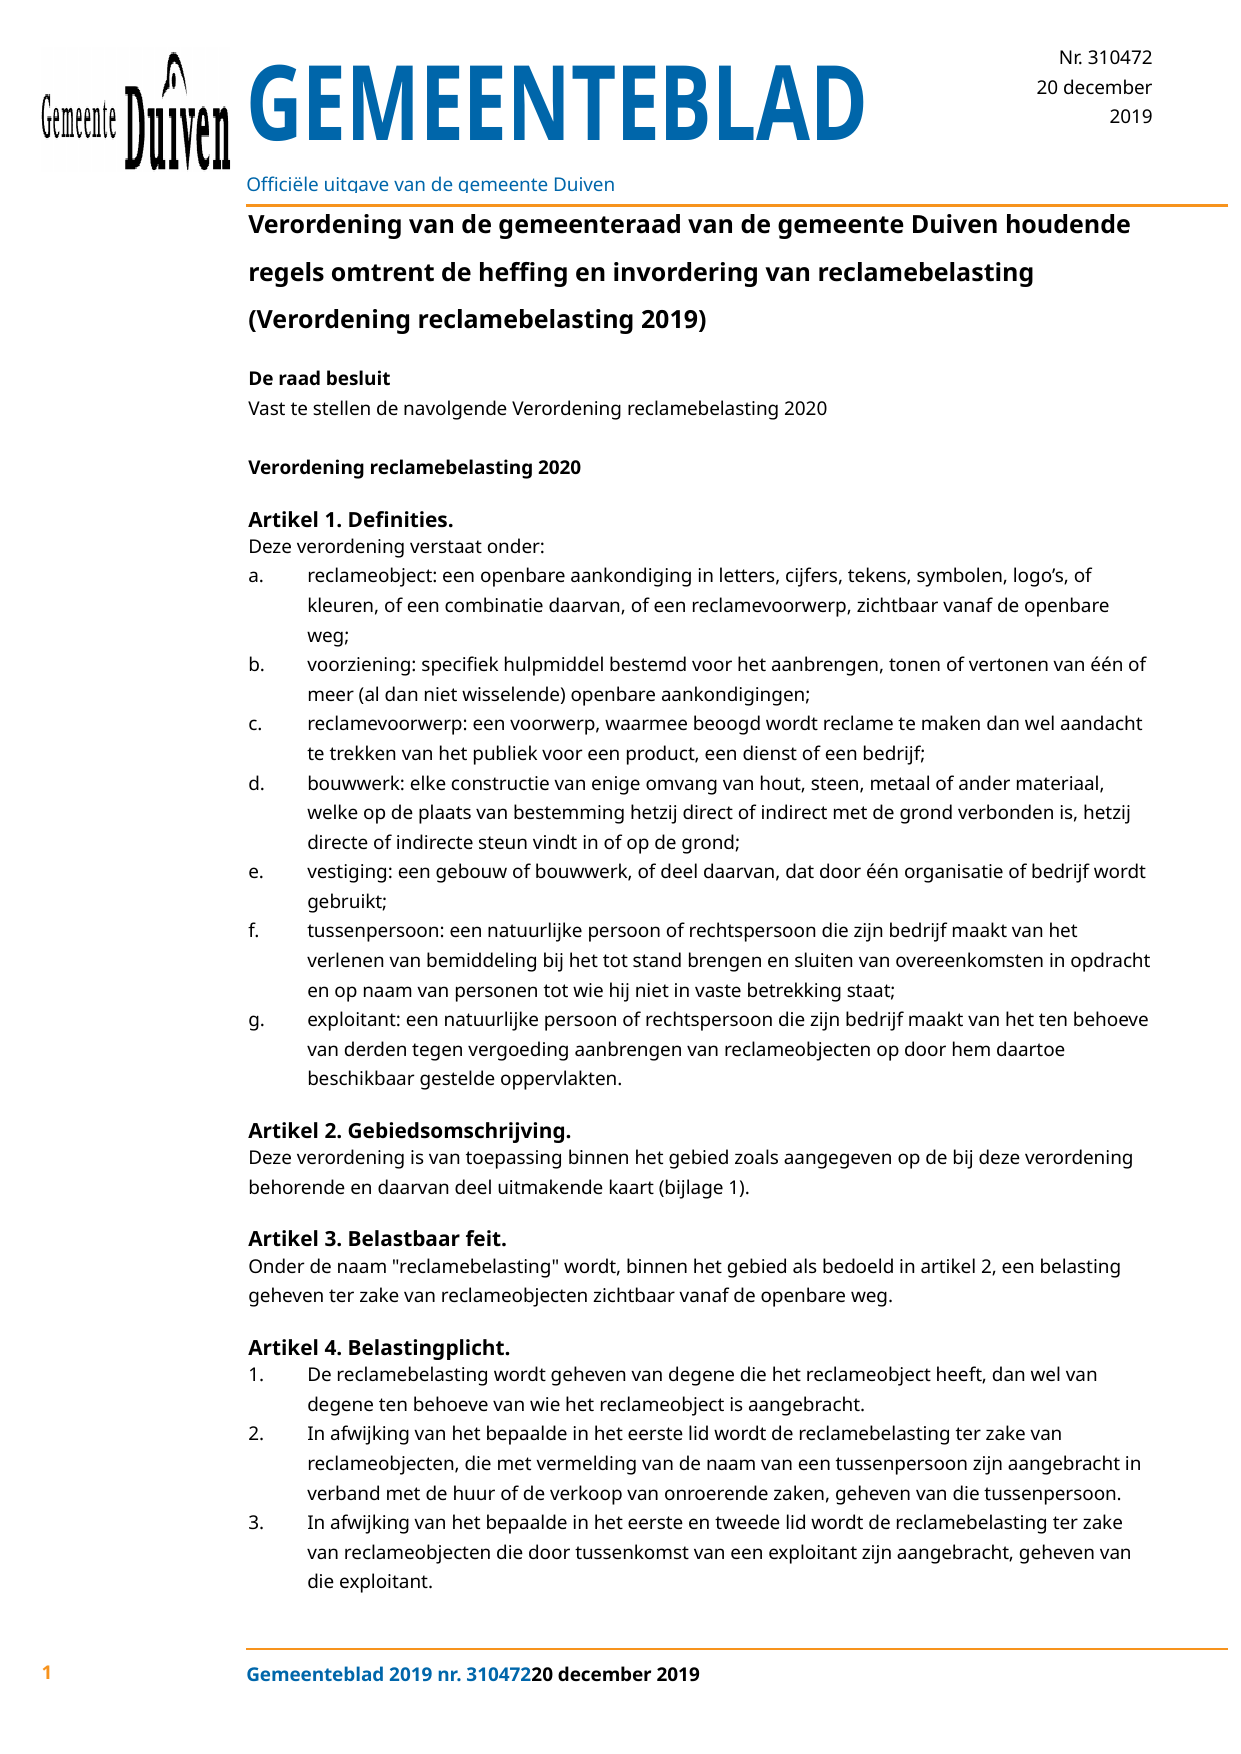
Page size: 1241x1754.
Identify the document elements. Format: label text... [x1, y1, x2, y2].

text De raad besluit [248, 366, 1152, 391]
list De reclamebelasting wordt geheven van degene die het reclameobject heeft, dan wel van degene ten behoeve van wie het reclameobject is aangebracht. [248, 1361, 1152, 1417]
text Artikel 2. Gebiedsomschrijving. [248, 1116, 1152, 1144]
text Artikel 4. Belastingplicht. [248, 1333, 1152, 1361]
list vestiging: een gebouw of bouwwerk, of deel daarvan, dat door één organisatie of bedrijf wordt gebruikt; [248, 858, 1152, 914]
list reclameobject: een openbare aankondiging in letters, cijfers, tekens, symbolen, logo’s, of kleuren, of een combinatie daarvan, of een reclamevoorwerp, zichtbaar vanaf de openbare weg; [248, 563, 1152, 648]
list In afwijking van het bepaalde in het eerste lid wordt de reclamebelasting ter zake van reclameobjecten, die met vermelding van de naam van een tussenpersoon zijn aangebracht in verband met de huur of de verkoop van onroerende zaken, geheven van die tussenpersoon. [248, 1421, 1152, 1505]
list bouwwerk: elke constructie van enige omvang van hout, steen, metaal of ander materiaal, welke op de plaats van bestemming hetzij direct of indirect met de grond verbonden is, hetzij directe of indirecte steun vindt in of op de grond; [248, 770, 1152, 855]
text Deze verordening is van toepassing binnen het gebied zoals aangegeven op de bij deze verordening behorende en daarvan deel uitmakende kaart (bijlage 1). [248, 1144, 1152, 1200]
text Verordening reclamebelasting 2020 [248, 454, 1152, 480]
text Onder de naam "reclamebelasting" wordt, binnen het gebied als bedoeld in artikel 2, een belasting geheven ter zake van reclameobjecten zichtbaar vanaf de openbare weg. [248, 1253, 1152, 1308]
text Verordening van de gemeenteraad van de gemeente Duiven houdende regels omtrent de heffing en invordering van reclamebelasting (Verordening reclamebelasting 2019) [248, 207, 1152, 336]
list voorziening: specifiek hulpmiddel bestemd voor het aanbrengen, tonen of vertonen van één of meer (al dan niet wisselende) openbare aankondigingen; [248, 651, 1152, 707]
list tussenpersoon: een natuurlijke persoon of rechtspersoon die zijn bedrijf maakt van het verlenen van bemiddeling bij het tot stand brengen en sluiten van overeenkomsten in opdracht en op naam van personen tot wie hij niet in vaste betrekking staat; [248, 918, 1152, 1003]
text Artikel 1. Definities. [248, 505, 1152, 533]
text Deze verordening verstaat onder: [248, 533, 1152, 559]
text Vast te stellen de navolgende Verordening reclamebelasting 2020 [248, 395, 1152, 421]
list In afwijking van het bepaalde in het eerste en tweede lid wordt de reclamebelasting ter zake van reclameobjecten die door tussenkomst van een exploitant zijn aangebracht, geheven van die exploitant. [248, 1509, 1152, 1594]
text Artikel 3. Belastbaar feit. [248, 1224, 1152, 1253]
picture [41, 47, 231, 172]
list exploitant: een natuurlijke persoon of rechtspersoon die zijn bedrijf maakt van het ten behoeve van derden tegen vergoeding aanbrengen van reclameobjecten op door hem daartoe beschikbaar gestelde oppervlakten. [248, 1006, 1152, 1091]
list reclamevoorwerp: een voorwerp, waarmee beoogd wordt reclame te maken dan wel aandacht te trekken van het publiek voor een product, een dienst of een bedrijf; [248, 711, 1152, 766]
